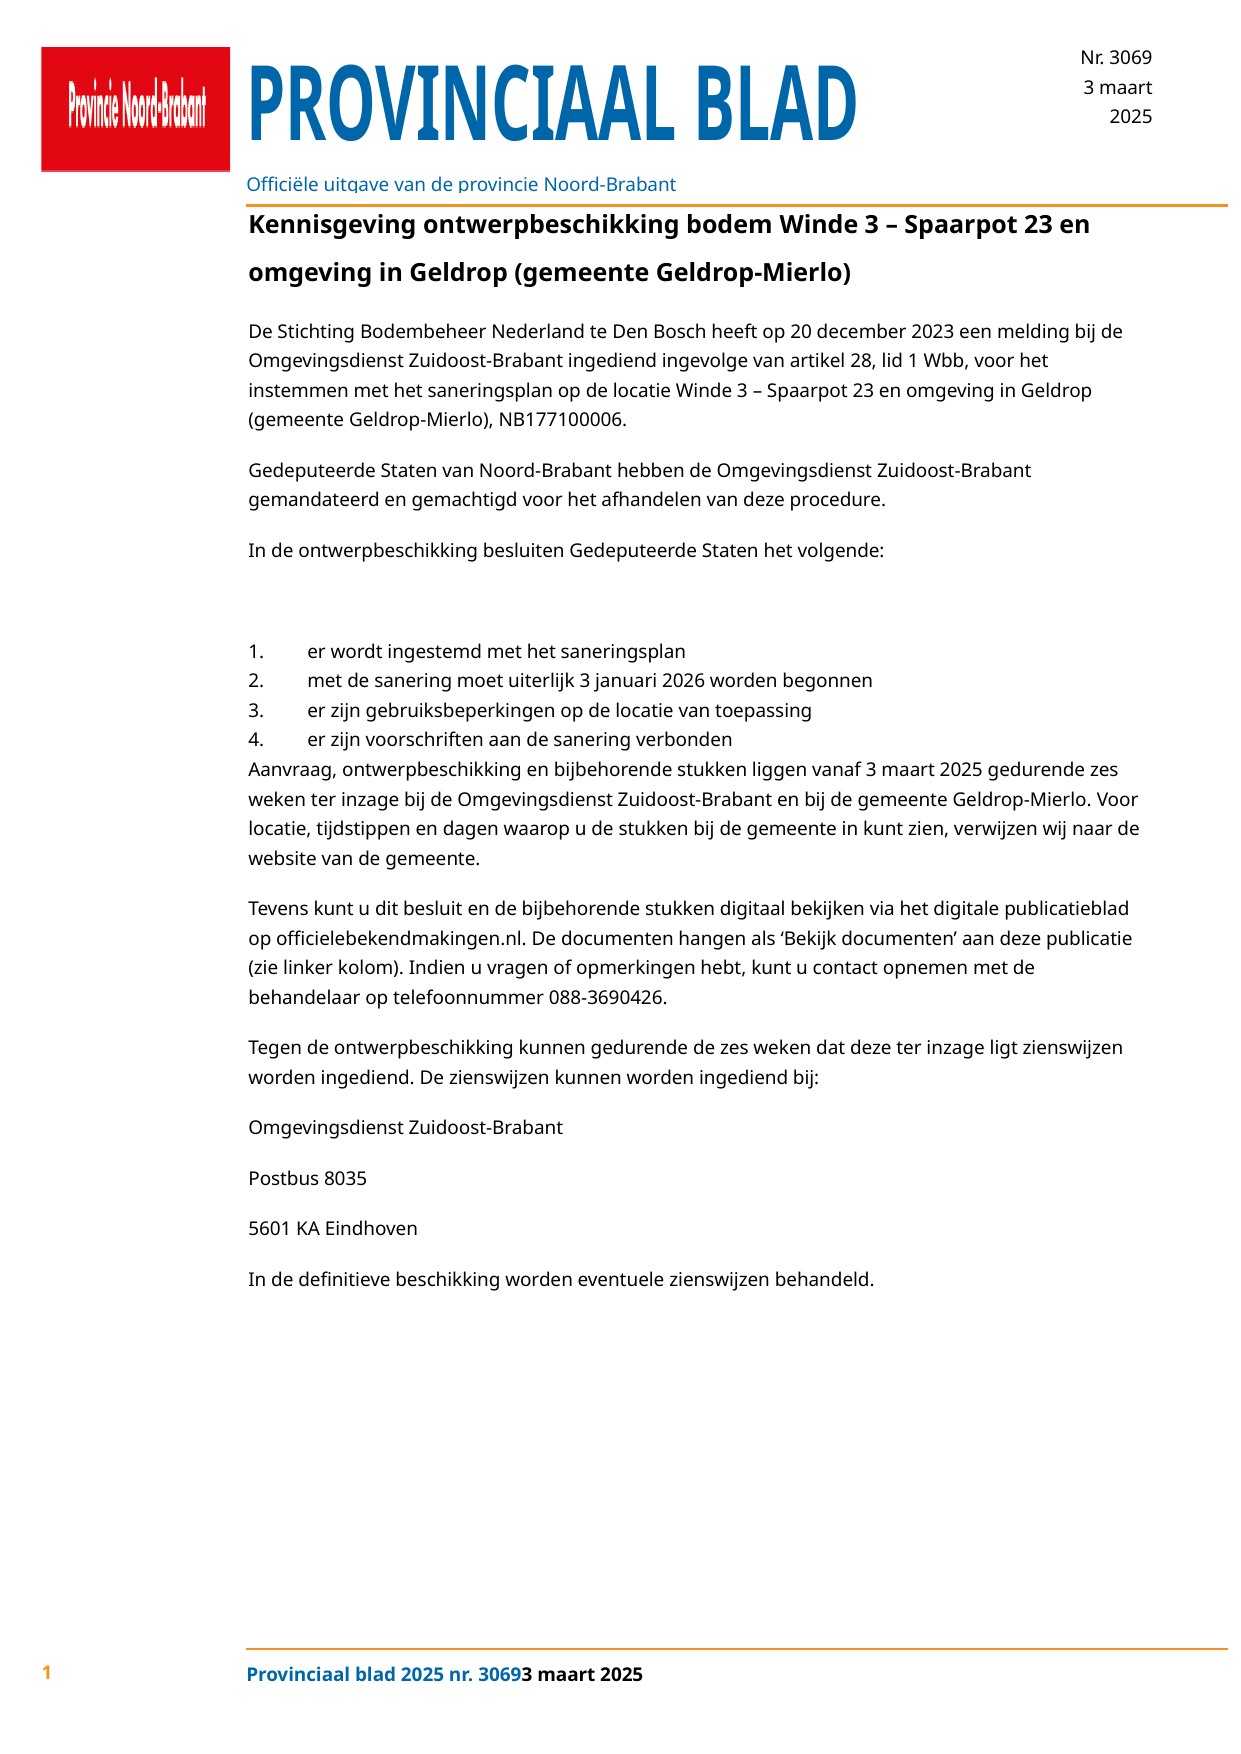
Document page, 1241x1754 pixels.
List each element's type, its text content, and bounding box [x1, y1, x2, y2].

text Omgevingsdienst Zuidoost-Brabant [248, 1114, 1152, 1140]
text De Stichting Bodembeheer Nederland te Den Bosch heeft op 20 december 2023 een melding bij de Omgevingsdienst Zuidoost-Brabant ingediend ingevolge van artikel 28, lid 1 Wbb, voor het instemmen met het saneringsplan op de locatie Winde 3 – Spaarpot 23 en omgeving in Geldrop (gemeente Geldrop-Mierlo), NB177100006. [248, 318, 1152, 432]
text Aanvraag, ontwerpbeschikking en bijbehorende stukken liggen vanaf 3 maart 2025 gedurende zes weken ter inzage bij de Omgevingsdienst Zuidoost-Brabant en bij de gemeente Geldrop-Mierlo. Voor locatie, tijdstippen en dagen waarop u de stukken bij de gemeente in kunt zien, verwijzen wij naar de website van de gemeente. [248, 756, 1152, 871]
text Tegen de ontwerpbeschikking kunnen gedurende de zes weken dat deze ter inzage ligt zienswijzen worden ingediend. De zienswijzen kunnen worden ingediend bij: [248, 1034, 1152, 1090]
text 5601 KA Eindhoven [248, 1215, 1152, 1241]
text In de definitieve beschikking worden eventuele zienswijzen behandeld. [248, 1266, 1152, 1292]
picture [41, 47, 231, 172]
text Gedeputeerde Staten van Noord-Brabant hebben de Omgevingsdienst Zuidoost-Brabant gemandateerd en gemachtigd voor het afhandelen van deze procedure. [248, 457, 1152, 512]
list er wordt ingestemd met het saneringsplan [248, 638, 1152, 664]
list met de sanering moet uiterlijk 3 januari 2026 worden begonnen [248, 667, 1152, 693]
list er zijn gebruiksbeperkingen op de locatie van toepassing [248, 697, 1152, 723]
text Postbus 8035 [248, 1165, 1152, 1191]
text Tevens kunt u dit besluit en de bijbehorende stukken digitaal bekijken via het digitale publicatieblad op officielebekendmakingen.nl. De documenten hangen als ‘Bekijk documenten’ aan deze publicatie (zie linker kolom). Indien u vragen of opmerkingen hebt, kunt u contact opnemen met de behandelaar op telefoonnummer 088-3690426. [248, 895, 1152, 1010]
text Kennisgeving ontwerpbeschikking bodem Winde 3 – Spaarpot 23 en omgeving in Geldrop (gemeente Geldrop-Mierlo) [248, 207, 1152, 288]
text In de ontwerpbeschikking besluiten Gedeputeerde Staten het volgende: [248, 537, 1152, 563]
list er zijn voorschriften aan de sanering verbonden [248, 727, 1152, 752]
